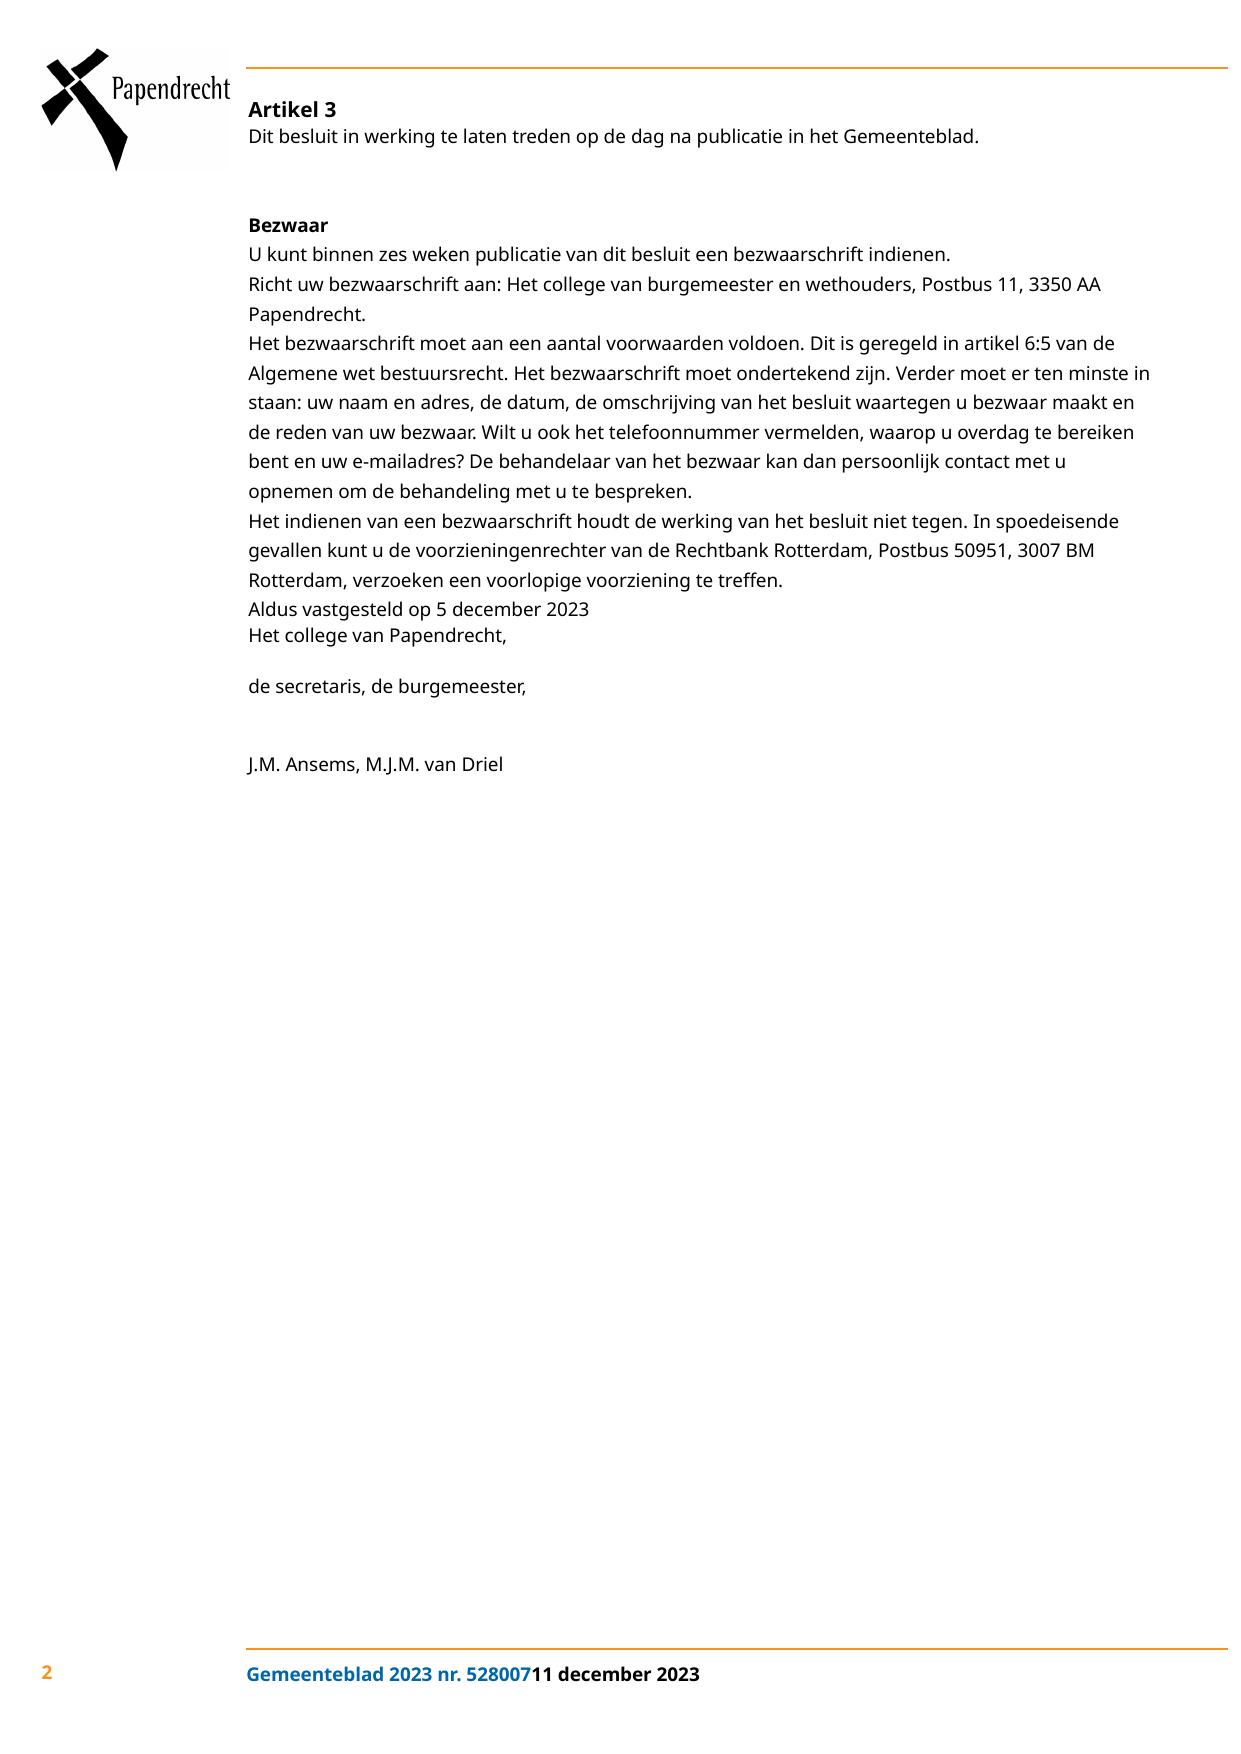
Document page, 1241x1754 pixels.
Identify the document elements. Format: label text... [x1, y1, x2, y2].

text U kunt binnen zes weken publicatie van dit besluit een bezwaarschrift indienen. [248, 242, 1152, 267]
text J.M. Ansems, M.J.M. van Driel [248, 751, 1152, 777]
text de secretaris, de burgemeester, [248, 674, 1152, 699]
picture [41, 47, 231, 172]
text Artikel 3 [248, 95, 1152, 123]
text Dit besluit in werking te laten treden op de dag na publicatie in het Gemeenteblad. [248, 123, 1152, 149]
text Richt uw bezwaarschrift aan: Het college van burgemeester en wethouders, Postbus 11, 3350 AA Papendrecht. [248, 271, 1152, 326]
text Het indienen van een bezwaarschrift houdt de werking van het besluit niet tegen. In spoedeisende gevallen kunt u de voorzieningenrechter van de Rechtbank Rotterdam, Postbus 50951, 3007 BM Rotterdam, verzoeken een voorlopige voorziening te treffen. [248, 508, 1152, 593]
text Het college van Papendrecht, [248, 622, 1152, 648]
text Het bezwaarschrift moet aan een aantal voorwaarden voldoen. Dit is geregeld in artikel 6:5 van de Algemene wet bestuursrecht. Het bezwaarschrift moet ondertekend zijn. Verder moet er ten minste in staan: uw naam en adres, de datum, de omschrijving van het besluit waartegen u bezwaar maakt en de reden van uw bezwaar. Wilt u ook het telefoonnummer vermelden, waarop u overdag te bereiken bent en uw e-mailadres? De behandelaar van het bezwaar kan dan persoonlijk contact met u opnemen om de behandeling met u te bespreken. [248, 330, 1152, 504]
text Aldus vastgesteld op 5 december 2023 [248, 597, 1152, 622]
text Bezwaar [248, 212, 1152, 238]
